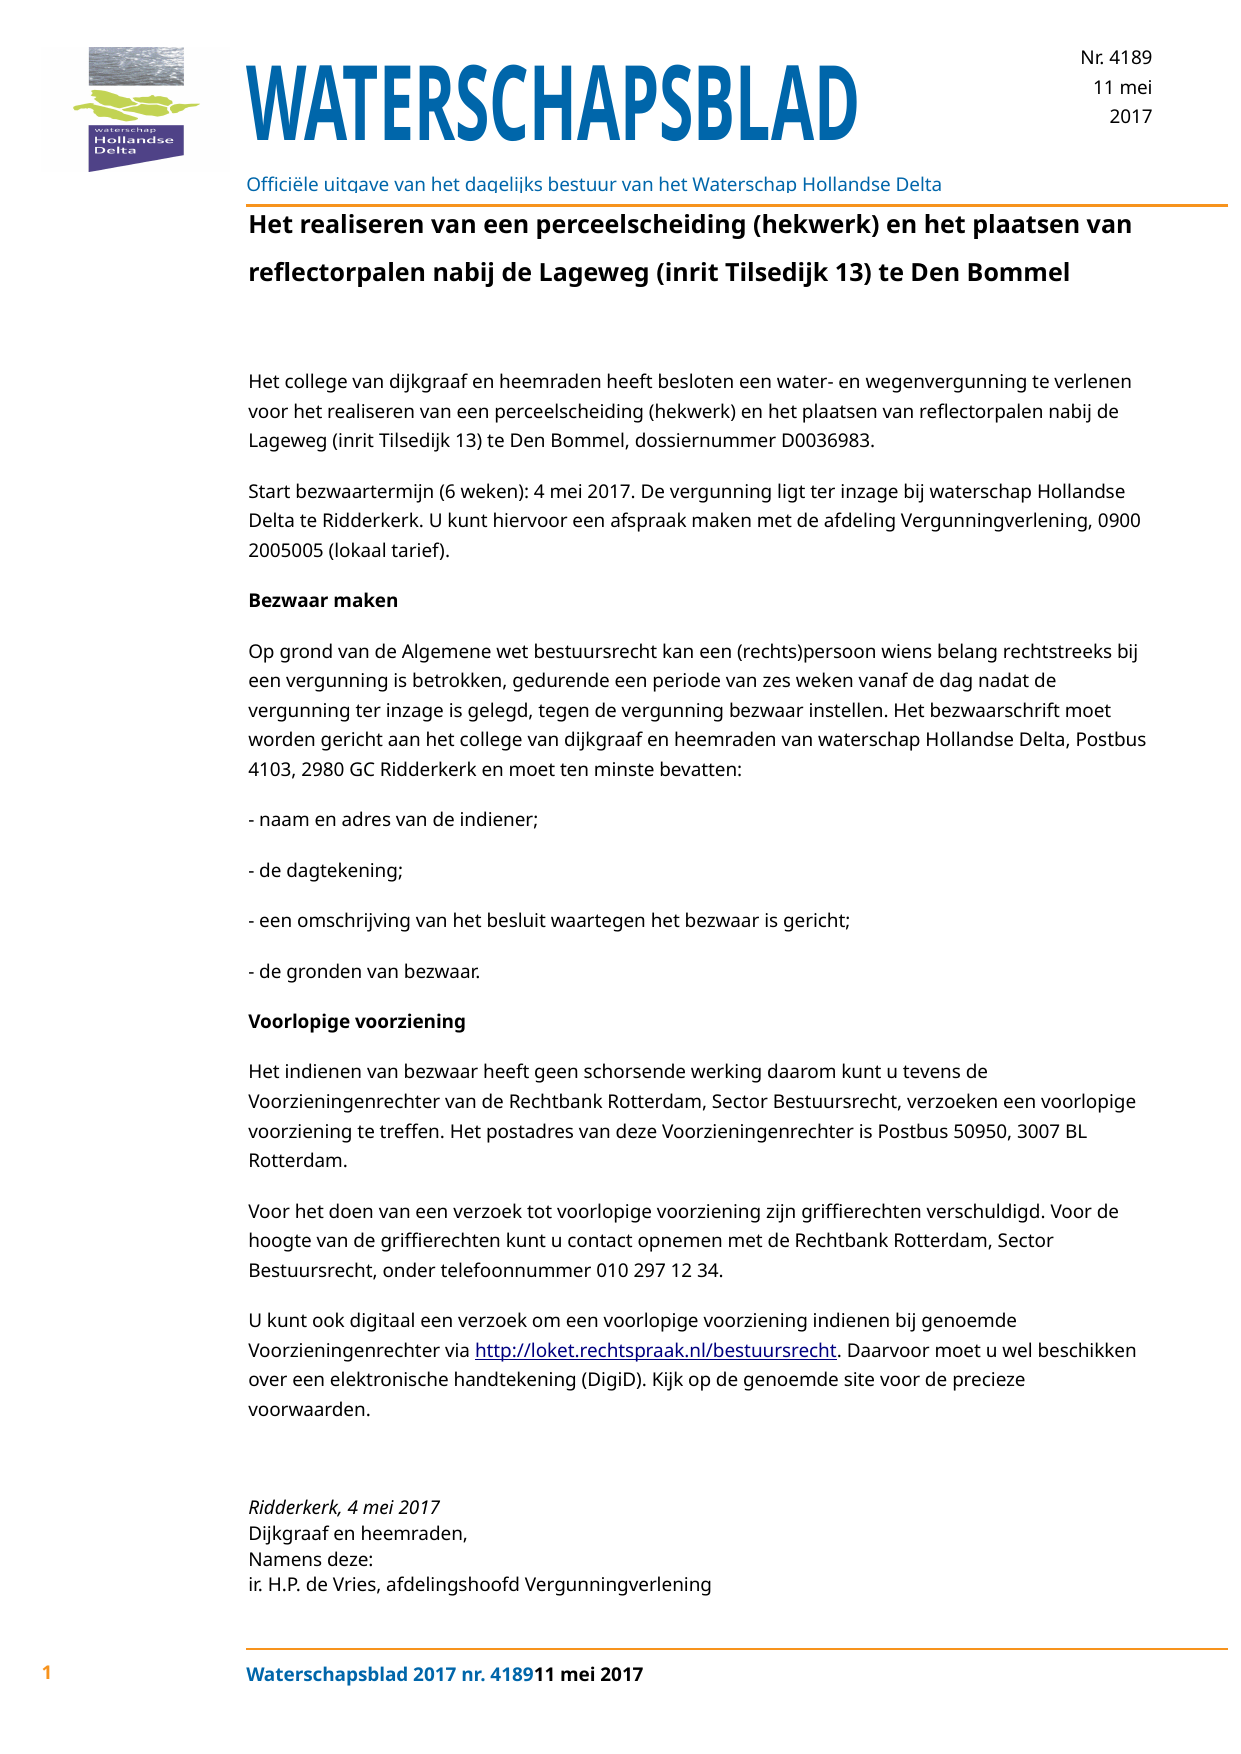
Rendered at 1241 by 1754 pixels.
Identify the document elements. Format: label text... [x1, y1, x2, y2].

text Namens deze: [248, 1546, 1152, 1572]
text Start bezwaartermijn (6 weken): 4 mei 2017. De vergunning ligt ter inzage bij waterschap Hollandse Delta te Ridderkerk. U kunt hiervoor een afspraak maken met de afdeling Vergunningverlening, 0900 2005005 (lokaal tarief). [248, 478, 1152, 563]
text - naam en adres van de indiener; [248, 807, 1152, 832]
text Het college van dijkgraaf en heemraden heeft besloten een water- en wegenvergunning te verlenen voor het realiseren van een perceelscheiding (hekwerk) en het plaatsen van reflectorpalen nabij de Lageweg (inrit Tilsedijk 13) te Den Bommel, dossiernummer D0036983. [248, 368, 1152, 453]
text Dijkgraaf en heemraden, [248, 1520, 1152, 1546]
text ir. H.P. de Vries, afdelingshoofd Vergunningverlening [248, 1572, 1152, 1597]
text Bezwaar maken [248, 587, 1152, 613]
text - een omschrijving van het besluit waartegen het bezwaar is gericht; [248, 907, 1152, 933]
picture [41, 47, 231, 172]
text U kunt ook digitaal een verzoek om een voorlopige voorziening indienen bij genoemde Voorzieningenrechter via http://loket.rechtspraak.nl/bestuursrecht. Daarvoor moet u wel beschikken over een elektronische handtekening (DigiD). Kijk op de genoemde site voor de precieze voorwaarden. [248, 1307, 1152, 1422]
text - de dagtekening; [248, 857, 1152, 883]
text Op grond van de Algemene wet bestuursrecht kan een (rechts)persoon wiens belang rechtstreeks bij een vergunning is betrokken, gedurende een periode van zes weken vanaf de dag nadat de vergunning ter inzage is gelegd, tegen de vergunning bezwaar instellen. Het bezwaarschrift moet worden gericht aan het college van dijkgraaf en heemraden van waterschap Hollandse Delta, Postbus 4103, 2980 GC Ridderkerk en moet ten minste bevatten: [248, 638, 1152, 782]
text Het realiseren van een perceelscheiding (hekwerk) en het plaatsen van reflectorpalen nabij de Lageweg (inrit Tilsedijk 13) te Den Bommel [248, 207, 1152, 288]
text Ridderkerk, 4 mei 2017 [248, 1494, 1152, 1520]
text Het indienen van bezwaar heeft geen schorsende werking daarom kunt u tevens de Voorzieningenrechter van de Rechtbank Rotterdam, Sector Bestuursrecht, verzoeken een voorlopige voorziening te treffen. Het postadres van deze Voorzieningenrechter is Postbus 50950, 3007 BL Rotterdam. [248, 1059, 1152, 1173]
text - de gronden van bezwaar. [248, 958, 1152, 984]
text Voor het doen van een verzoek tot voorlopige voorziening zijn griffierechten verschuldigd. Voor de hoogte van de griffierechten kunt u contact opnemen met de Rechtbank Rotterdam, Sector Bestuursrecht, onder telefoonnummer 010 297 12 34. [248, 1198, 1152, 1283]
text Voorlopige voorziening [248, 1008, 1152, 1034]
